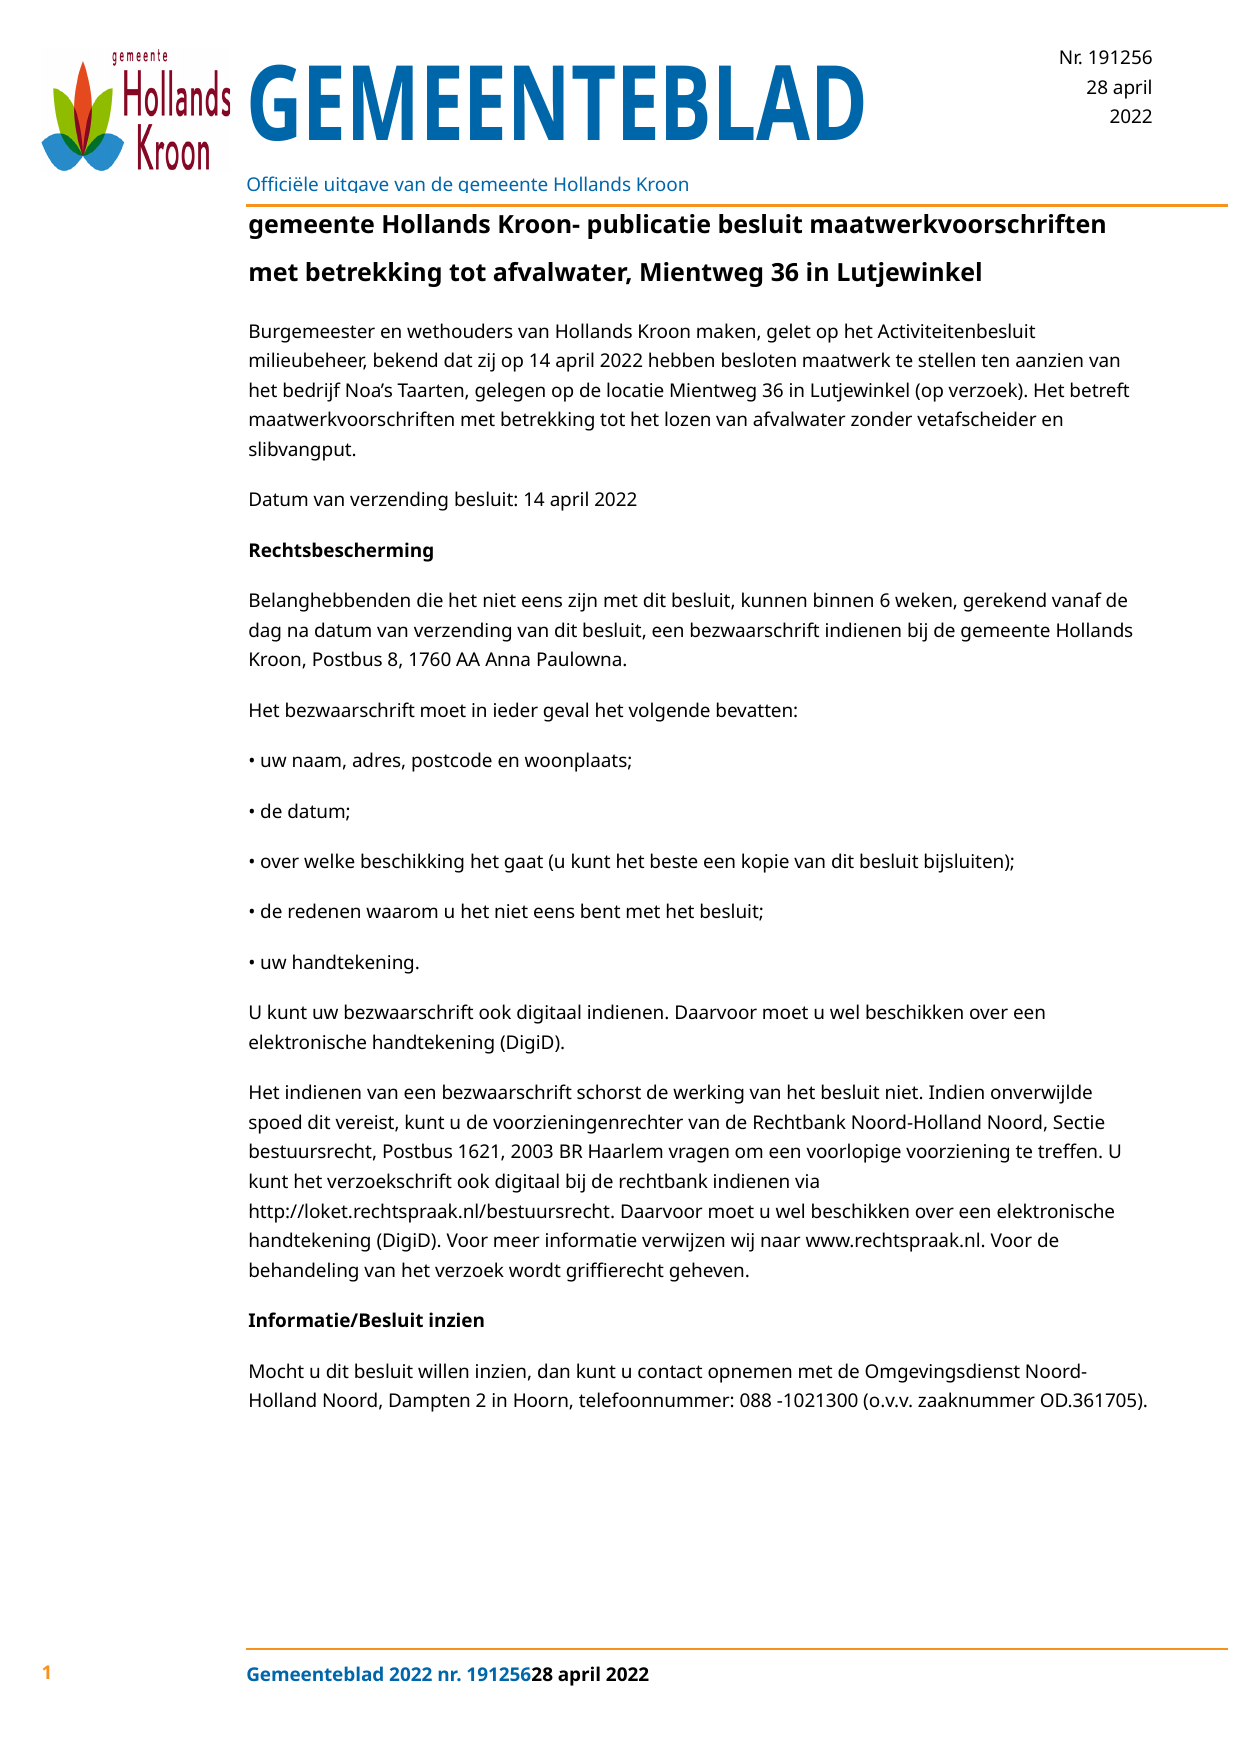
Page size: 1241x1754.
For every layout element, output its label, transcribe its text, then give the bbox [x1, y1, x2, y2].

text • uw handtekening. [248, 949, 1152, 975]
text gemeente Hollands Kroon- publicatie besluit maatwerkvoorschriften met betrekking tot afvalwater, Mientweg 36 in Lutjewinkel [248, 207, 1152, 288]
text Burgemeester en wethouders van Hollands Kroon maken, gelet op het Activiteitenbesluit milieubeheer, bekend dat zij op 14 april 2022 hebben besloten maatwerk te stellen ten aanzien van het bedrijf Noa’s Taarten, gelegen op de locatie Mientweg 36 in Lutjewinkel (op verzoek). Het betreft maatwerkvoorschriften met betrekking tot het lozen van afvalwater zonder vetafscheider en slibvangput. [248, 318, 1152, 462]
text U kunt uw bezwaarschrift ook digitaal indienen. Daarvoor moet u wel beschikken over een elektronische handtekening (DigiD). [248, 999, 1152, 1055]
text Informatie/Besluit inzien [248, 1307, 1152, 1333]
text Het bezwaarschrift moet in ieder geval het volgende bevatten: [248, 697, 1152, 723]
text Het indienen van een bezwaarschrift schorst de werking van het besluit niet. Indien onverwijlde spoed dit vereist, kunt u de voorzieningenrechter van de Rechtbank Noord-Holland Noord, Sectie bestuursrecht, Postbus 1621, 2003 BR Haarlem vragen om een voorlopige voorziening te treffen. U kunt het verzoekschrift ook digitaal bij de rechtbank indienen via http://loket.rechtspraak.nl/bestuursrecht. Daarvoor moet u wel beschikken over een elektronische handtekening (DigiD). Voor meer informatie verwijzen wij naar www.rechtspraak.nl. Voor de behandeling van het verzoek wordt griffierecht geheven. [248, 1079, 1152, 1283]
text • de redenen waarom u het niet eens bent met het besluit; [248, 899, 1152, 924]
text • de datum; [248, 798, 1152, 824]
text Belanghebbenden die het niet eens zijn met dit besluit, kunnen binnen 6 weken, gerekend vanaf de dag na datum van verzending van dit besluit, een bezwaarschrift indienen bij de gemeente Hollands Kroon, Postbus 8, 1760 AA Anna Paulowna. [248, 587, 1152, 672]
text • uw naam, adres, postcode en woonplaats; [248, 747, 1152, 773]
text Mocht u dit besluit willen inzien, dan kunt u contact opnemen met de Omgevingsdienst Noord-Holland Noord, Dampten 2 in Hoorn, telefoonnummer: 088 -1021300 (o.v.v. zaaknummer OD.361705). [248, 1358, 1152, 1413]
text Rechtsbescherming [248, 537, 1152, 563]
picture [41, 47, 231, 172]
text Datum van verzending besluit: 14 april 2022 [248, 487, 1152, 512]
text • over welke beschikking het gaat (u kunt het beste een kopie van dit besluit bijsluiten); [248, 848, 1152, 874]
